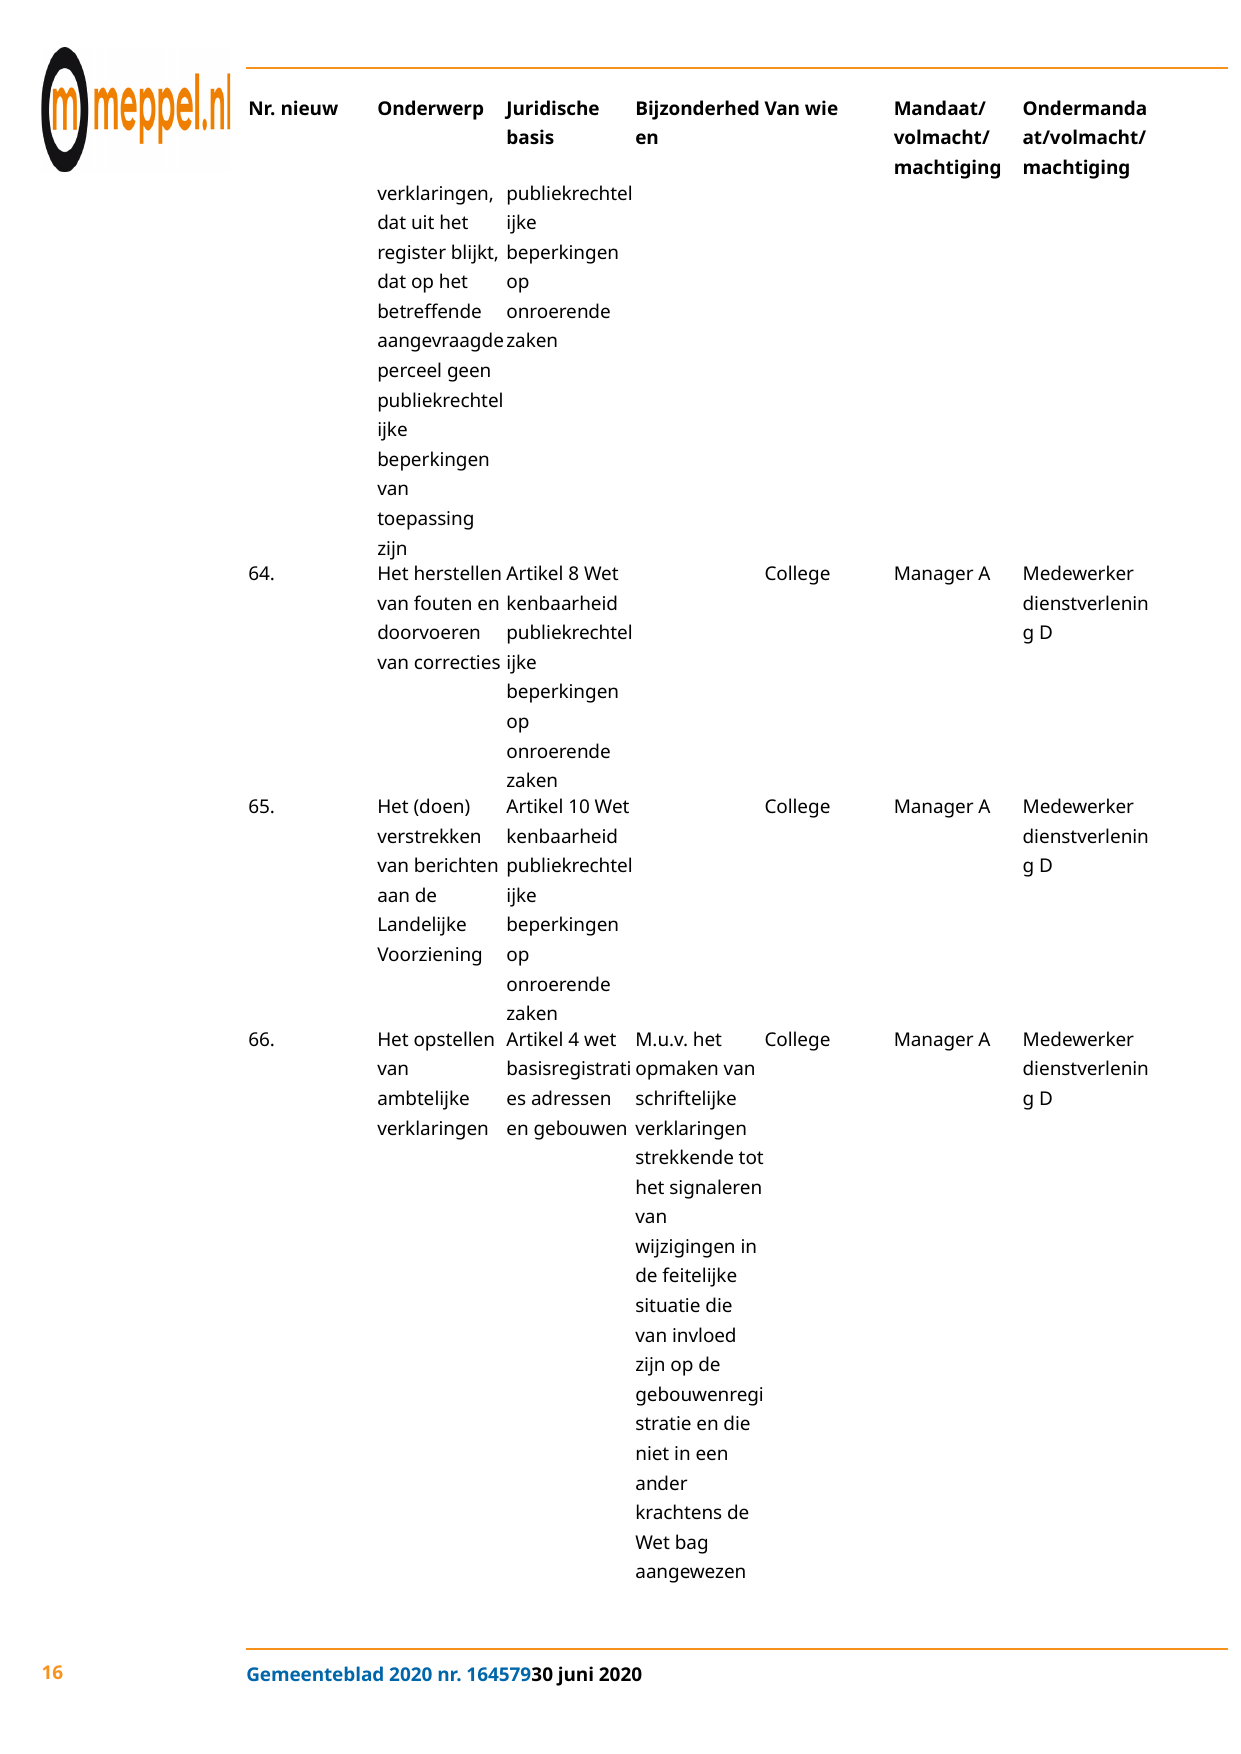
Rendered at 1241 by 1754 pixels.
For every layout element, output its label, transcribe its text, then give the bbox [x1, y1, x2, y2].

table_cell [248, 560, 377, 793]
table_header Ondermandaat/volmacht/ machtiging [1023, 95, 1152, 180]
table_header Bijzonderheden [635, 95, 764, 180]
table_cell [248, 1026, 377, 1584]
table_cell publiekrechtelijke beperkingen op onroerende zaken [506, 180, 635, 560]
table_cell Het herstellen van fouten en doorvoeren van correcties [377, 560, 506, 793]
table_cell [635, 180, 764, 560]
table_cell Medewerker dienstverlening D [1023, 560, 1152, 793]
table_cell Manager A [894, 560, 1022, 793]
table_header Onderwerp [377, 95, 506, 180]
table_cell Manager A [894, 793, 1022, 1026]
table_cell [248, 793, 377, 1026]
table_cell [894, 180, 1022, 560]
table_cell [764, 180, 893, 560]
table_cell Artikel 4 wet basisregistraties adressen en gebouwen [506, 1026, 635, 1584]
table_cell Artikel 8 Wet kenbaarheid publiekrechtelijke beperkingen op onroerende zaken [506, 560, 635, 793]
table_cell [635, 560, 764, 793]
table_cell Artikel 10 Wet kenbaarheid publiekrechtelijke beperkingen op onroerende zaken [506, 793, 635, 1026]
table_header Juridische basis [506, 95, 635, 180]
table_header Mandaat/volmacht/machtiging [894, 95, 1022, 180]
table_cell College [764, 793, 893, 1026]
table_cell [248, 180, 377, 560]
table_cell College [764, 1026, 893, 1584]
table_cell M.u.v. het opmaken van schriftelijke verklaringen strekkende tot het signaleren van wijzigingen in de feitelijke situatie die van invloed zijn op de gebouwenregistratie en die niet in een ander krachtens de Wet bag aangewezen [635, 1026, 764, 1584]
table_cell [635, 793, 764, 1026]
table_header Van wie [764, 95, 893, 180]
table_cell College [764, 560, 893, 793]
table_cell verklaringen, dat uit het register blijkt, dat op het betreffende aangevraagde perceel geen publiekrechtelijke beperkingen van toepassing zijn [377, 180, 506, 560]
table_cell Medewerker dienstverlening D [1023, 793, 1152, 1026]
table_cell Het (doen) verstrekken van berichten aan de Landelijke Voorziening [377, 793, 506, 1026]
table_cell Medewerker dienstverlening D [1023, 1026, 1152, 1584]
table_header Nr. nieuw [248, 95, 377, 180]
table_cell Manager A [894, 1026, 1022, 1584]
table_cell Het opstellen van ambtelijke verklaringen [377, 1026, 506, 1584]
picture [41, 47, 231, 172]
table_cell [1023, 180, 1152, 560]
